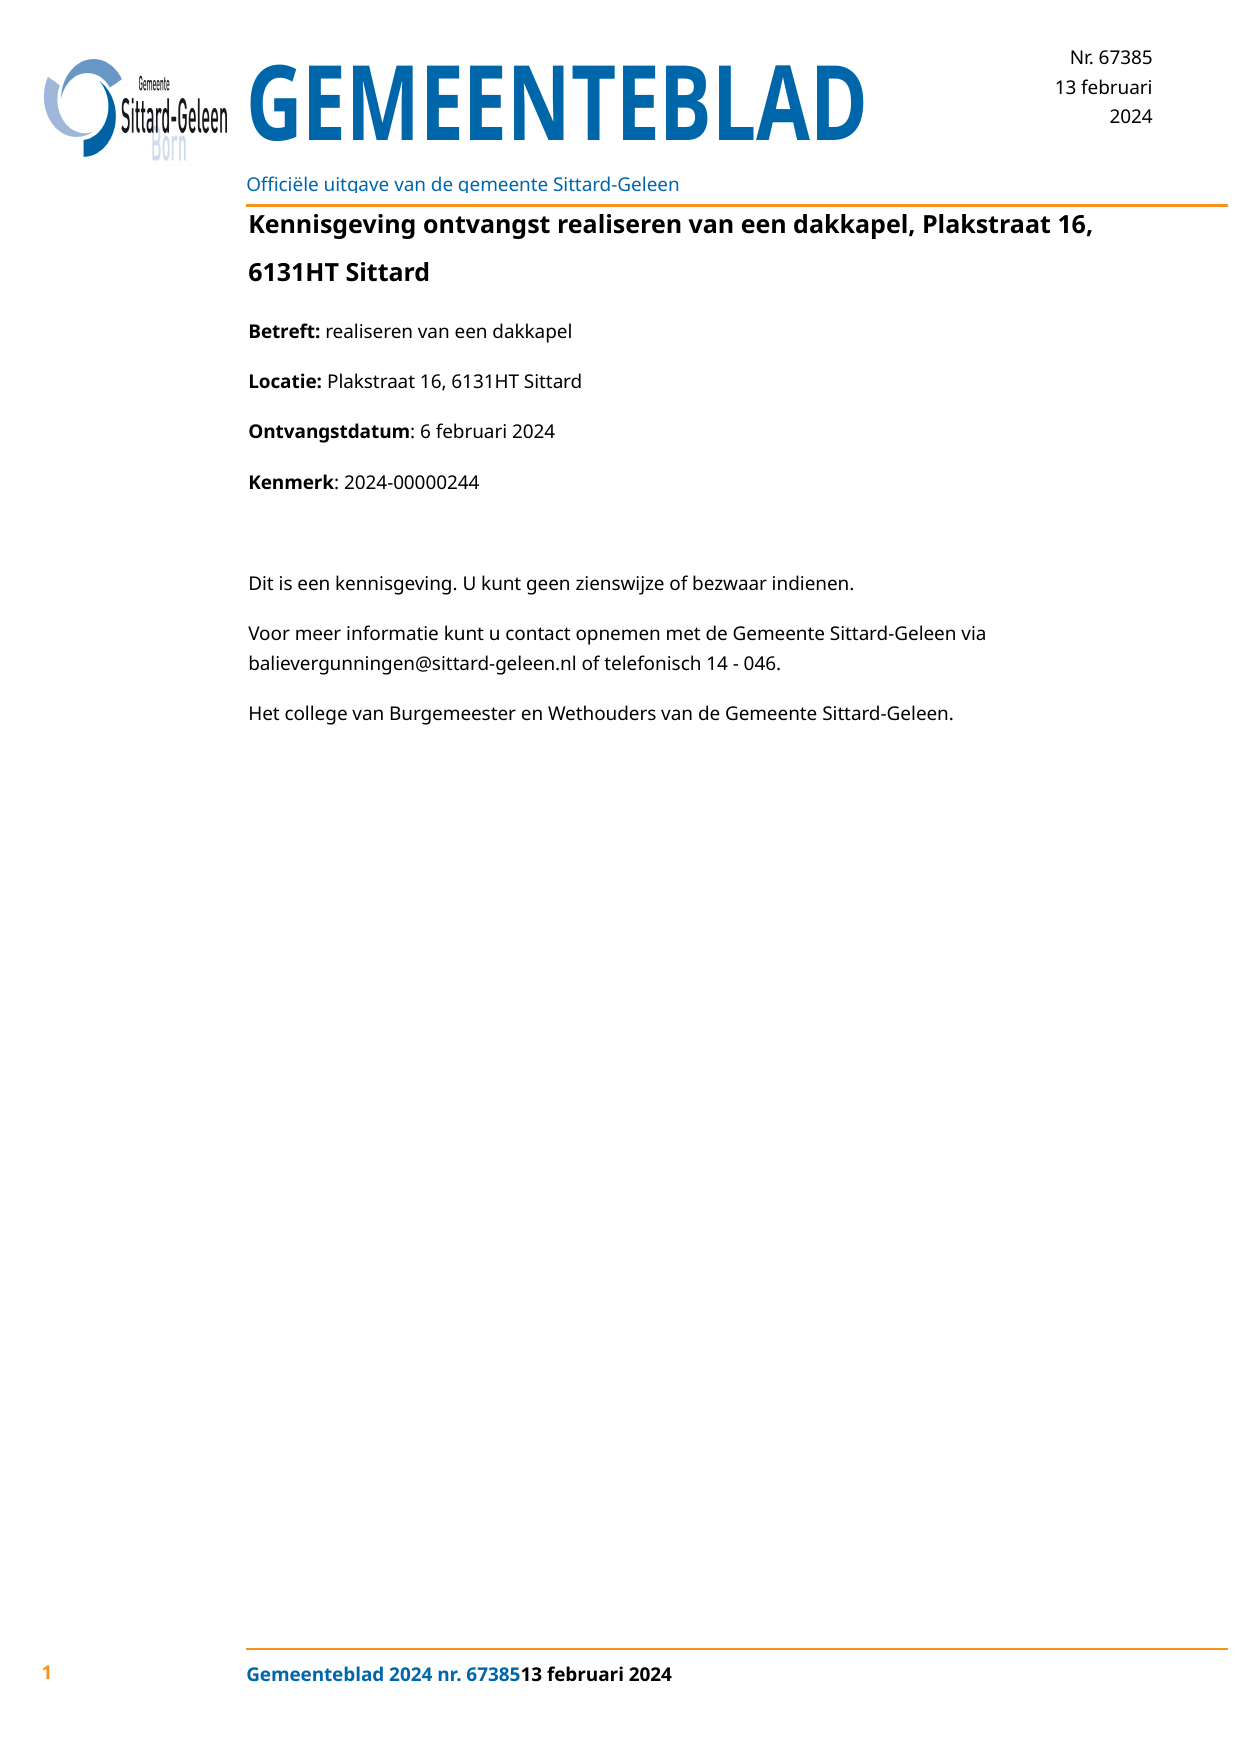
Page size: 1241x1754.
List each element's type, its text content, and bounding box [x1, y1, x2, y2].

picture [41, 47, 231, 172]
text Kennisgeving ontvangst realiseren van een dakkapel, Plakstraat 16, 6131HT Sittard [248, 207, 1152, 288]
text Het college van Burgemeester en Wethouders van de Gemeente Sittard-Geleen. [248, 700, 1152, 726]
text Dit is een kennisgeving. U kunt geen zienswijze of bezwaar indienen. [248, 570, 1152, 596]
text Betreft: realiseren van een dakkapel [248, 318, 1152, 344]
text Ontvangstdatum: 6 februari 2024 [248, 419, 1152, 444]
text Voor meer informatie kunt u contact opnemen met de Gemeente Sittard-Geleen via balievergunningen@sittard-geleen.nl of telefonisch 14 - 046. [248, 620, 1152, 676]
text Locatie: Plakstraat 16, 6131HT Sittard [248, 368, 1152, 394]
text Kenmerk: 2024-00000244 [248, 469, 1152, 495]
